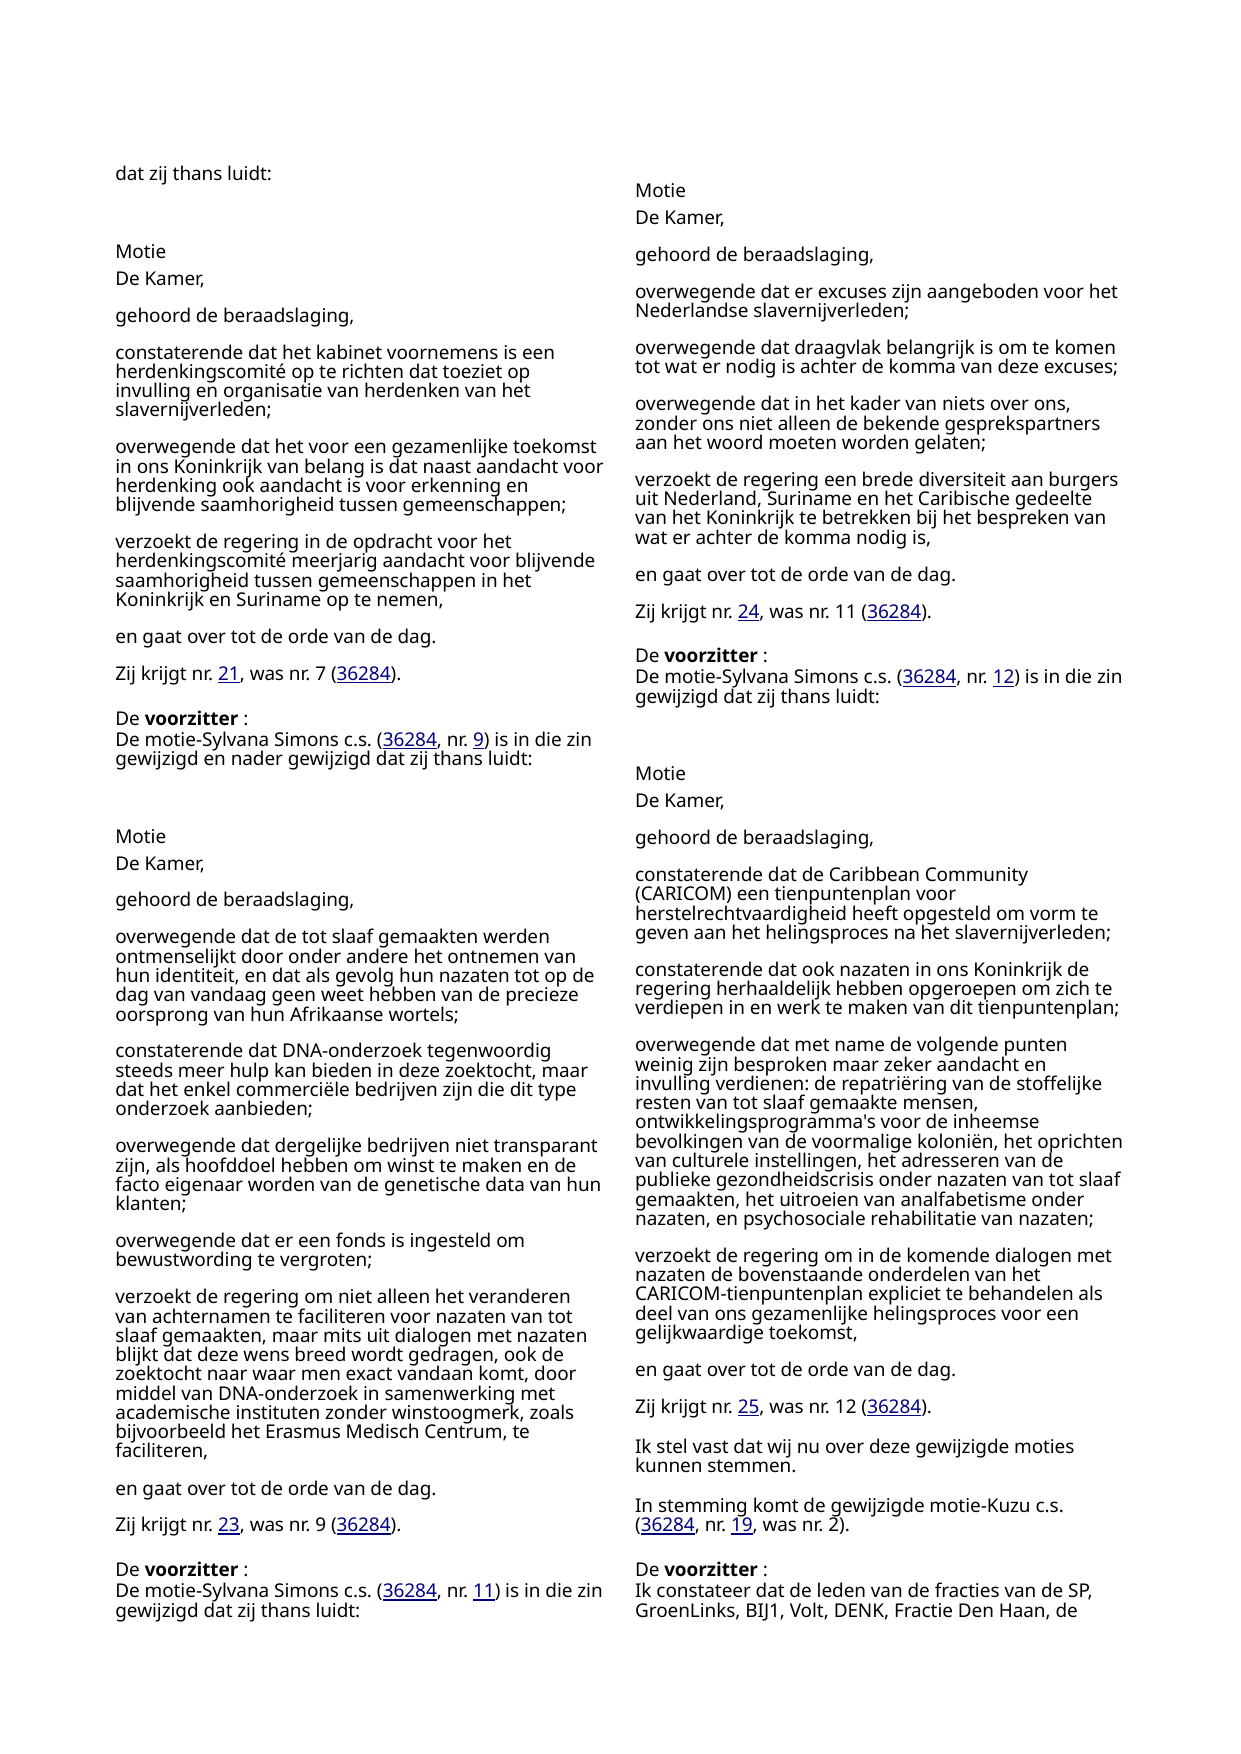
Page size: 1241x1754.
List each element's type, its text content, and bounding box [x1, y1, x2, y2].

text Zij krijgt nr. 21, was nr. 7 (36284). [115, 665, 605, 684]
text overwegende dat met name de volgende punten weinig zijn besproken maar zeker aandacht en invulling verdienen: de repatriëring van de stoffelijke resten van tot slaaf gemaakte mensen, ontwikkelingsprogramma's voor de inheemse bevolkingen van de voormalige koloniën, het oprichten van culturele instellingen, het adresseren van de publieke gezondheidscrisis onder nazaten van tot slaaf gemaakten, het uitroeien van analfabetisme onder nazaten, en psychosociale rehabilitatie van nazaten; [635, 1036, 1125, 1229]
text De Kamer, [115, 270, 605, 289]
text gehoord de beraadslaging, [635, 829, 1125, 848]
text constaterende dat het kabinet voornemens is een herdenkingscomité op te richten dat toeziet op invulling en organisatie van herdenken van het slavernijverleden; [115, 344, 605, 421]
text en gaat over tot de orde van de dag. [635, 566, 1125, 585]
text overwegende dat er excuses zijn aangeboden voor het Nederlandse slavernijverleden; [635, 283, 1125, 321]
text constaterende dat ook nazaten in ons Koninkrijk de regering herhaaldelijk hebben opgeroepen om zich te verdiepen in en werk te maken van dit tienpuntenplan; [635, 961, 1125, 1019]
text overwegende dat de tot slaaf gemaakten werden ontmenselijkt door onder andere het ontnemen van hun identiteit, en dat als gevolg hun nazaten tot op de dag van vandaag geen weet hebben van de precieze oorsprong van hun Afrikaanse wortels; [115, 928, 605, 1025]
text Ik stel vast dat wij nu over deze gewijzigde moties kunnen stemmen. [635, 1438, 1125, 1476]
text overwegende dat dergelijke bedrijven niet transparant zijn, als hoofddoel hebben om winst te maken en de facto eigenaar worden van de genetische data van hun klanten; [115, 1137, 605, 1214]
text verzoekt de regering in de opdracht voor het herdenkingscomité meerjarig aandacht voor blijvende saamhorigheid tussen gemeenschappen in het Koninkrijk en Suriname op te nemen, [115, 533, 605, 610]
text overwegende dat er een fonds is ingesteld om bewustwording te vergroten; [115, 1232, 605, 1271]
text dat zij thans luidt: [115, 165, 605, 184]
text en gaat over tot de orde van de dag. [635, 1361, 1125, 1380]
text Motie [635, 177, 1125, 203]
text De voorzitter : [115, 705, 605, 731]
text Motie [115, 823, 605, 848]
text overwegende dat draagvlak belangrijk is om te komen tot wat er nodig is achter de komma van deze excuses; [635, 339, 1125, 378]
text De Kamer, [635, 792, 1125, 811]
text en gaat over tot de orde van de dag. [115, 628, 605, 647]
text Ik constateer dat de leden van de fracties van de SP, GroenLinks, BIJ1, Volt, DENK, Fractie Den Haan, de [635, 1582, 1125, 1621]
text Zij krijgt nr. 25, was nr. 12 (36284). [635, 1398, 1125, 1417]
text gehoord de beraadslaging, [115, 307, 605, 326]
text De motie-Sylvana Simons c.s. (36284, nr. 11) is in die zin gewijzigd dat zij thans luidt: [115, 1582, 605, 1621]
text constaterende dat de Caribbean Community (CARICOM) een tienpuntenplan voor herstelrechtvaardigheid heeft opgesteld om vorm te geven aan het helingsproces na het slavernijverleden; [635, 866, 1125, 943]
text en gaat over tot de orde van de dag. [115, 1479, 605, 1499]
text Zij krijgt nr. 23, was nr. 9 (36284). [115, 1516, 605, 1536]
text constaterende dat DNA-onderzoek tegenwoordig steeds meer hulp kan bieden in deze zoektocht, maar dat het enkel commerciële bedrijven zijn die dit type onderzoek aanbieden; [115, 1042, 605, 1119]
text gehoord de beraadslaging, [635, 246, 1125, 265]
text Motie [115, 238, 605, 264]
text gehoord de beraadslaging, [115, 891, 605, 911]
text De motie-Sylvana Simons c.s. (36284, nr. 9) is in die zin gewijzigd en nader gewijzigd dat zij thans luidt: [115, 731, 605, 769]
text Motie [635, 760, 1125, 786]
text De voorzitter : [635, 643, 1125, 668]
text overwegende dat het voor een gezamenlijke toekomst in ons Koninkrijk van belang is dat naast aandacht voor herdenking ook aandacht is voor erkenning en blijvende saamhorigheid tussen gemeenschappen; [115, 438, 605, 516]
text De motie-Sylvana Simons c.s. (36284, nr. 12) is in die zin gewijzigd dat zij thans luidt: [635, 668, 1125, 707]
text verzoekt de regering om niet alleen het veranderen van achternamen te faciliteren voor nazaten van tot slaaf gemaakten, maar mits uit dialogen met nazaten blijkt dat deze wens breed wordt gedragen, ook de zoektocht naar waar men exact vandaan komt, door middel van DNA-onderzoek in samenwerking met academische instituten zonder winstoogmerk, zoals bijvoorbeeld het Erasmus Medisch Centrum, te faciliteren, [115, 1288, 605, 1462]
text De voorzitter : [115, 1557, 605, 1582]
text overwegende dat in het kader van niets over ons, zonder ons niet alleen de bekende gesprekspartners aan het woord moeten worden gelaten; [635, 395, 1125, 453]
text verzoekt de regering een brede diversiteit aan burgers uit Nederland, Suriname en het Caribische gedeelte van het Koninkrijk te betrekken bij het bespreken van wat er achter de komma nodig is, [635, 471, 1125, 548]
text verzoekt de regering om in de komende dialogen met nazaten de bovenstaande onderdelen van het CARICOM-tienpuntenplan expliciet te behandelen als deel van ons gezamenlijke helingsproces voor een gelijkwaardige toekomst, [635, 1247, 1125, 1343]
text In stemming komt de gewijzigde motie-Kuzu c.s. (36284, nr. 19, was nr. 2). [635, 1497, 1125, 1536]
text De Kamer, [115, 854, 605, 874]
text De Kamer, [635, 209, 1125, 228]
text Zij krijgt nr. 24, was nr. 11 (36284). [635, 603, 1125, 622]
text De voorzitter : [635, 1557, 1125, 1582]
